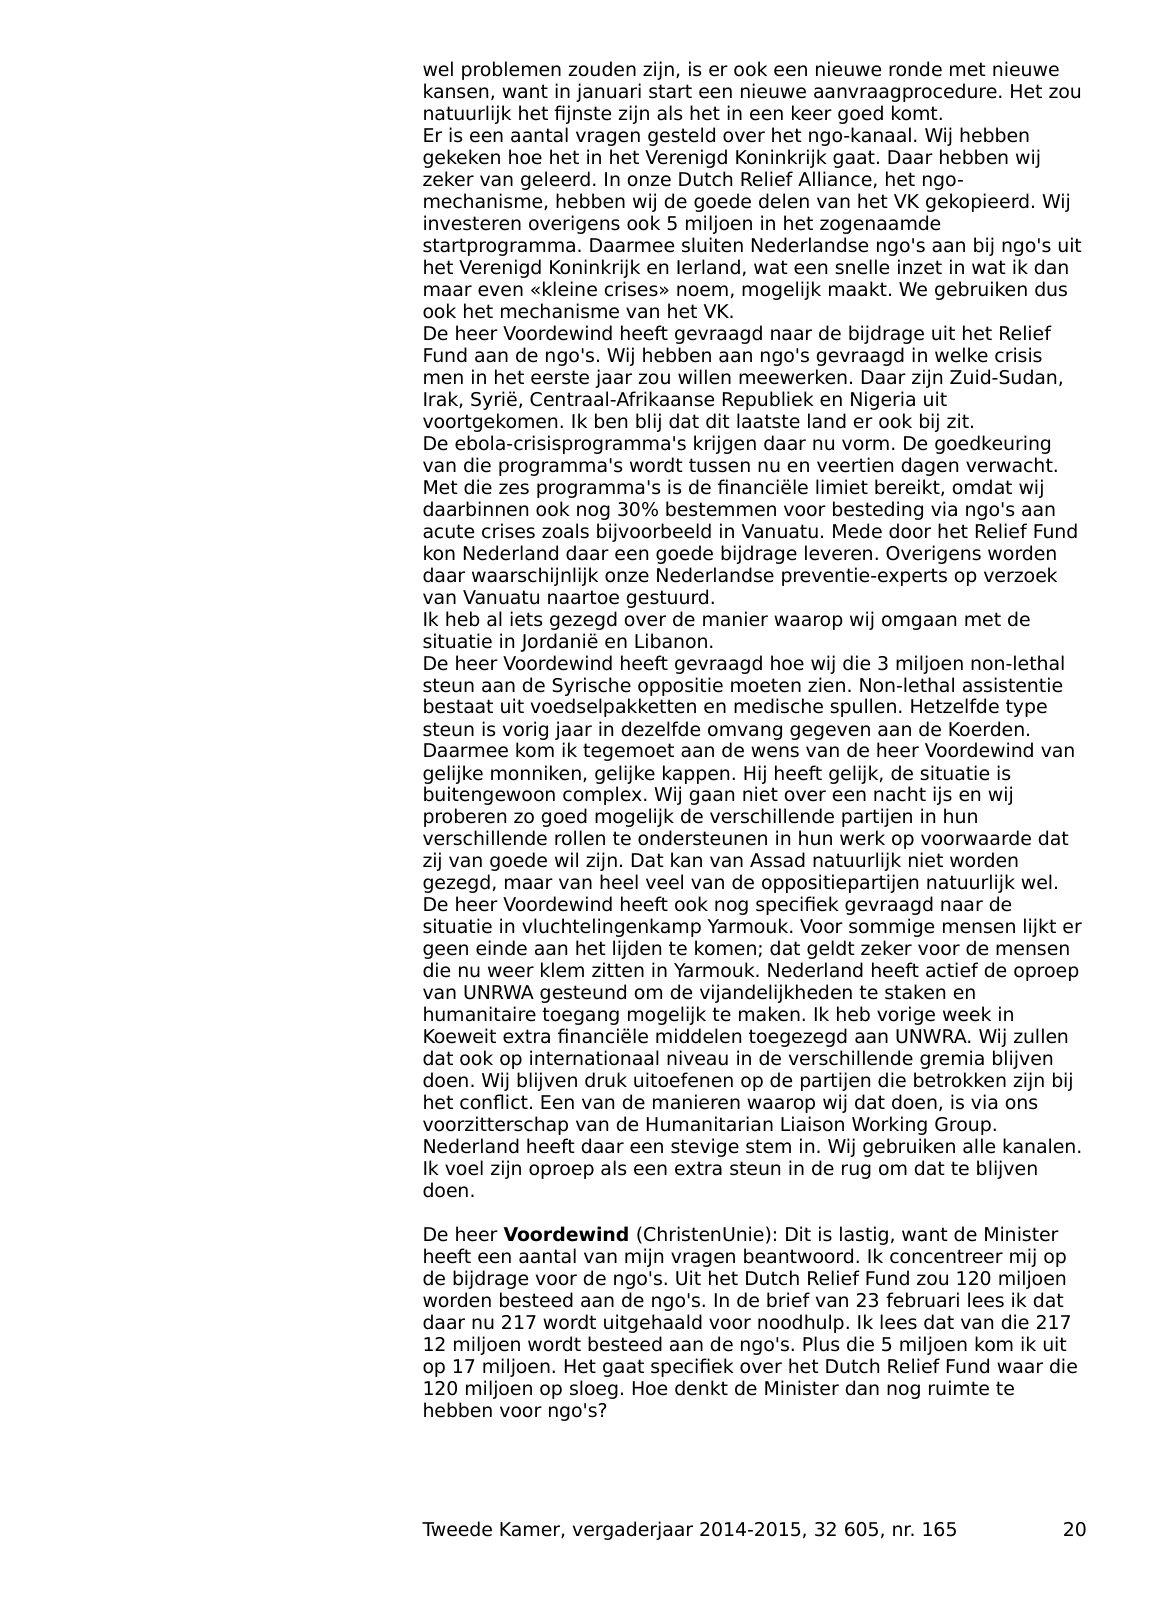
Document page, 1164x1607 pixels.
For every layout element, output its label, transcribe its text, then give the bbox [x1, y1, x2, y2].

text Er is een aantal vragen gesteld over het ngo-kanaal. Wij hebben gekeken hoe het in het Verenigd Koninkrijk gaat. Daar hebben wij zeker van geleerd. In onze Dutch Relief Alliance, het ngo-mechanisme, hebben wij de goede delen van het VK gekopieerd. Wij investeren overigens ook 5 miljoen in het zogenaamde startprogramma. Daarmee sluiten Nederlandse ngo's aan bij ngo's uit het Verenigd Koninkrijk en Ierland, wat een snelle inzet in wat ik dan maar even «kleine crises» noem, mogelijk maakt. We gebruiken dus ook het mechanisme van het VK. [422, 125, 1087, 323]
text wel problemen zouden zijn, is er ook een nieuwe ronde met nieuwe kansen, want in januari start een nieuwe aanvraagprocedure. Het zou natuurlijk het fijnste zijn als het in een keer goed komt. [422, 59, 1087, 125]
text De heer Voordewind heeft gevraagd hoe wij die 3 miljoen non-lethal steun aan de Syrische oppositie moeten zien. Non-lethal assistentie bestaat uit voedselpakketten en medische spullen. Hetzelfde type steun is vorig jaar in dezelfde omvang gegeven aan de Koerden. Daarmee kom ik tegemoet aan de wens van de heer Voordewind van gelijke monniken, gelijke kappen. Hij heeft gelijk, de situatie is buitengewoon complex. Wij gaan niet over een nacht ijs en wij proberen zo goed mogelijk de verschillende partijen in hun verschillende rollen te ondersteunen in hun werk op voorwaarde dat zij van goede wil zijn. Dat kan van Assad natuurlijk niet worden gezegd, maar van heel veel van de oppositiepartijen natuurlijk wel. [422, 652, 1087, 894]
text De heer Voordewind heeft ook nog specifiek gevraagd naar de situatie in vluchtelingenkamp Yarmouk. Voor sommige mensen lijkt er geen einde aan het lijden te komen; dat geldt zeker voor de mensen die nu weer klem zitten in Yarmouk. Nederland heeft actief de oproep van UNRWA gesteund om de vijandelijkheden te staken en humanitaire toegang mogelijk te maken. Ik heb vorige week in Koeweit extra financiële middelen toegezegd aan UNWRA. Wij zullen dat ook op internationaal niveau in de verschillende gremia blijven doen. Wij blijven druk uitoefenen op de partijen die betrokken zijn bij het conflict. Een van de manieren waarop wij dat doen, is via ons voorzitterschap van de Humanitarian Liaison Working Group. Nederland heeft daar een stevige stem in. Wij gebruiken alle kanalen. Ik voel zijn oproep als een extra steun in de rug om dat te blijven doen. [422, 894, 1087, 1202]
text De ebola-crisisprogramma's krijgen daar nu vorm. De goedkeuring van die programma's wordt tussen nu en veertien dagen verwacht. Met die zes programma's is de financiële limiet bereikt, omdat wij daarbinnen ook nog 30% bestemmen voor besteding via ngo's aan acute crises zoals bijvoorbeeld in Vanuatu. Mede door het Relief Fund kon Nederland daar een goede bijdrage leveren. Overigens worden daar waarschijnlijk onze Nederlandse preventie-experts op verzoek van Vanuatu naartoe gestuurd. [422, 433, 1087, 608]
text De heer Voordewind heeft gevraagd naar de bijdrage uit het Relief Fund aan de ngo's. Wij hebben aan ngo's gevraagd in welke crisis men in het eerste jaar zou willen meewerken. Daar zijn Zuid-Sudan, Irak, Syrië, Centraal-Afrikaanse Republiek en Nigeria uit voortgekomen. Ik ben blij dat dit laatste land er ook bij zit. [422, 323, 1087, 433]
text De heer Voordewind (ChristenUnie): Dit is lastig, want de Minister heeft een aantal van mijn vragen beantwoord. Ik concentreer mij op de bijdrage voor de ngo's. Uit het Dutch Relief Fund zou 120 miljoen worden besteed aan de ngo's. In de brief van 23 februari lees ik dat daar nu 217 wordt uitgehaald voor noodhulp. Ik lees dat van die 217 12 miljoen wordt besteed aan de ngo's. Plus die 5 miljoen kom ik uit op 17 miljoen. Het gaat specifiek over het Dutch Relief Fund waar die 120 miljoen op sloeg. Hoe denkt de Minister dan nog ruimte te hebben voor ngo's? [422, 1224, 1087, 1422]
text Ik heb al iets gezegd over de manier waarop wij omgaan met de situatie in Jordanië en Libanon. [422, 608, 1087, 652]
